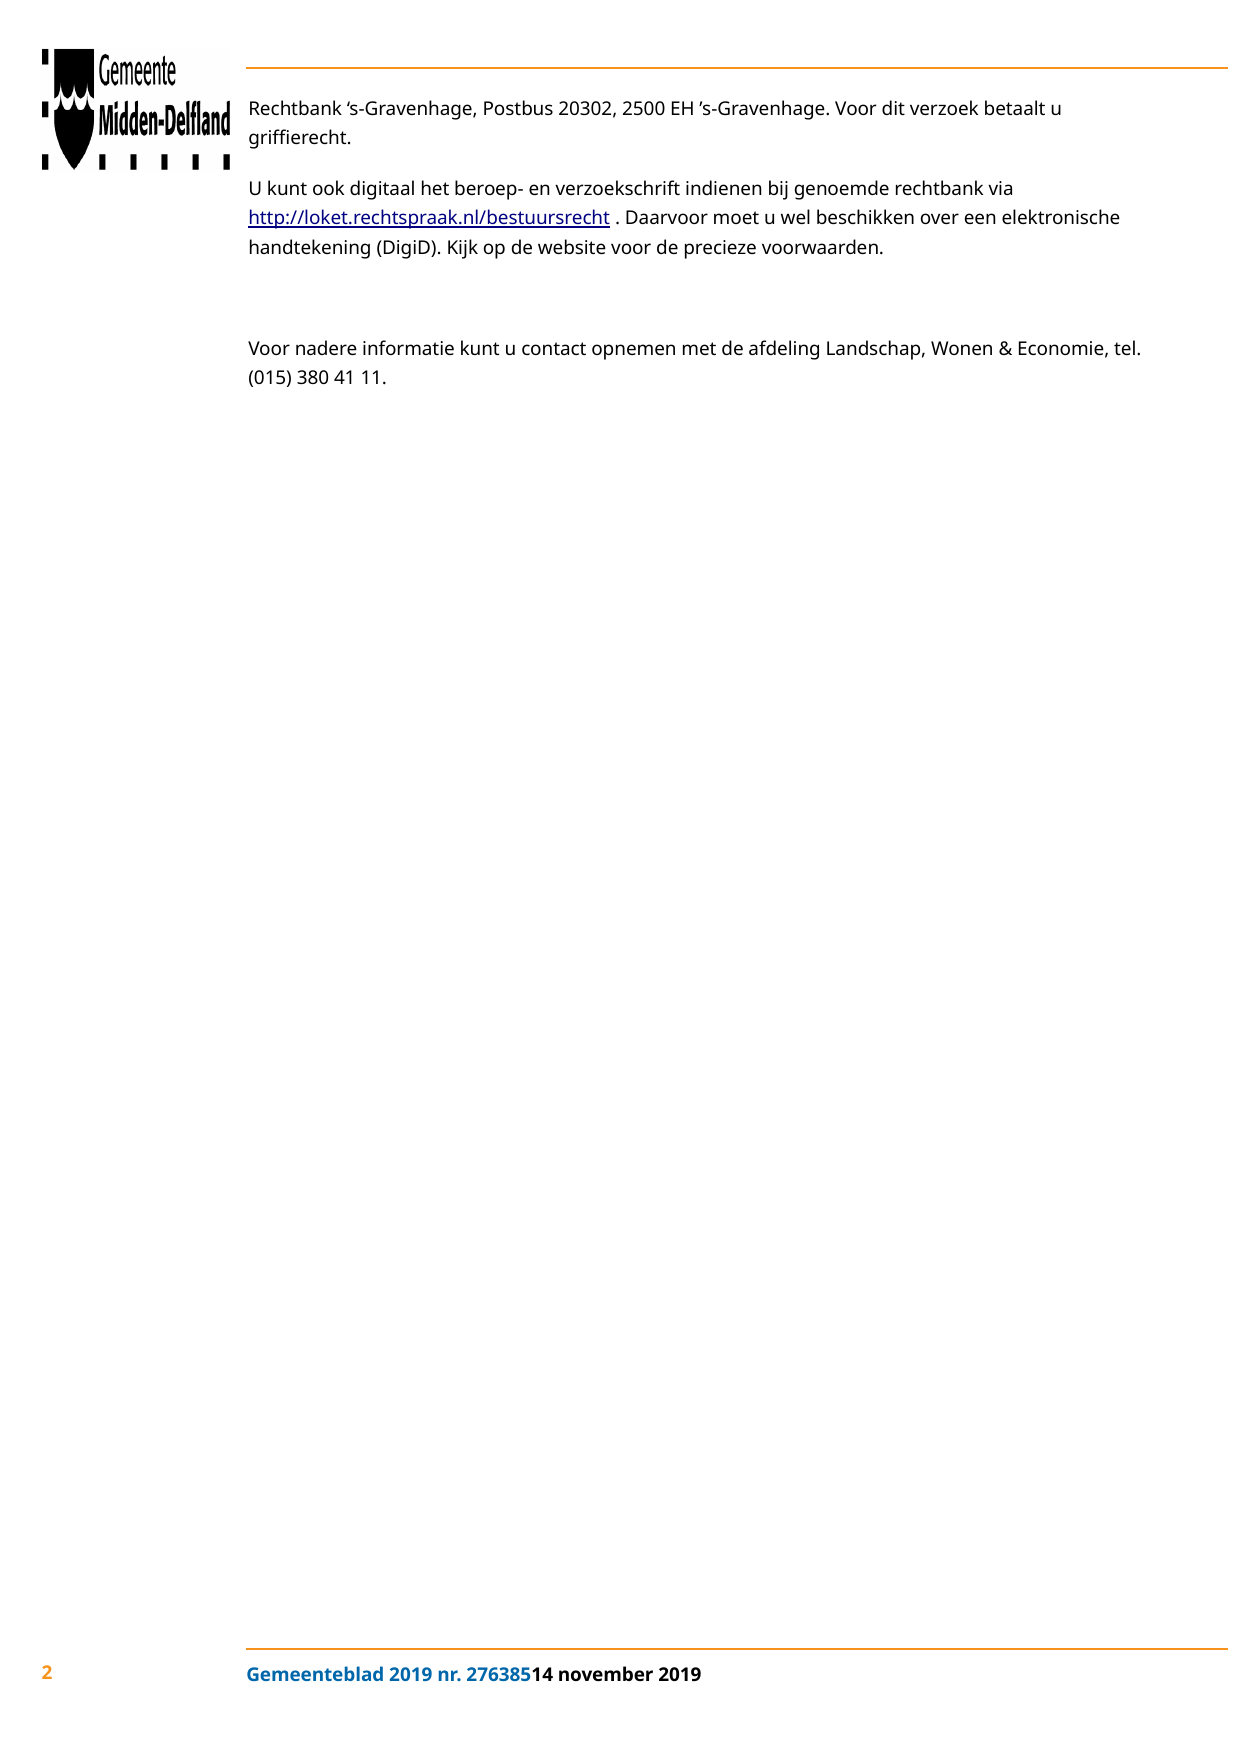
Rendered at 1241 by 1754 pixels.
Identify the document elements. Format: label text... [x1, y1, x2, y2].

text U kunt ook digitaal het beroep- en verzoekschrift indienen bij genoemde rechtbank via http://loket.rechtspraak.nl/bestuursrecht . Daarvoor moet u wel beschikken over een elektronische handtekening (DigiD). Kijk op de website voor de precieze voorwaarden. [248, 175, 1152, 260]
text Voor nadere informatie kunt u contact opnemen met de afdeling Landschap, Wonen & Economie, tel. (015) 380 41 11. [248, 335, 1152, 390]
text Rechtbank ‘s-Gravenhage, Postbus 20302, 2500 EH ’s-Gravenhage. Voor dit verzoek betaalt u griffierecht. [248, 95, 1152, 150]
picture [41, 47, 231, 172]
